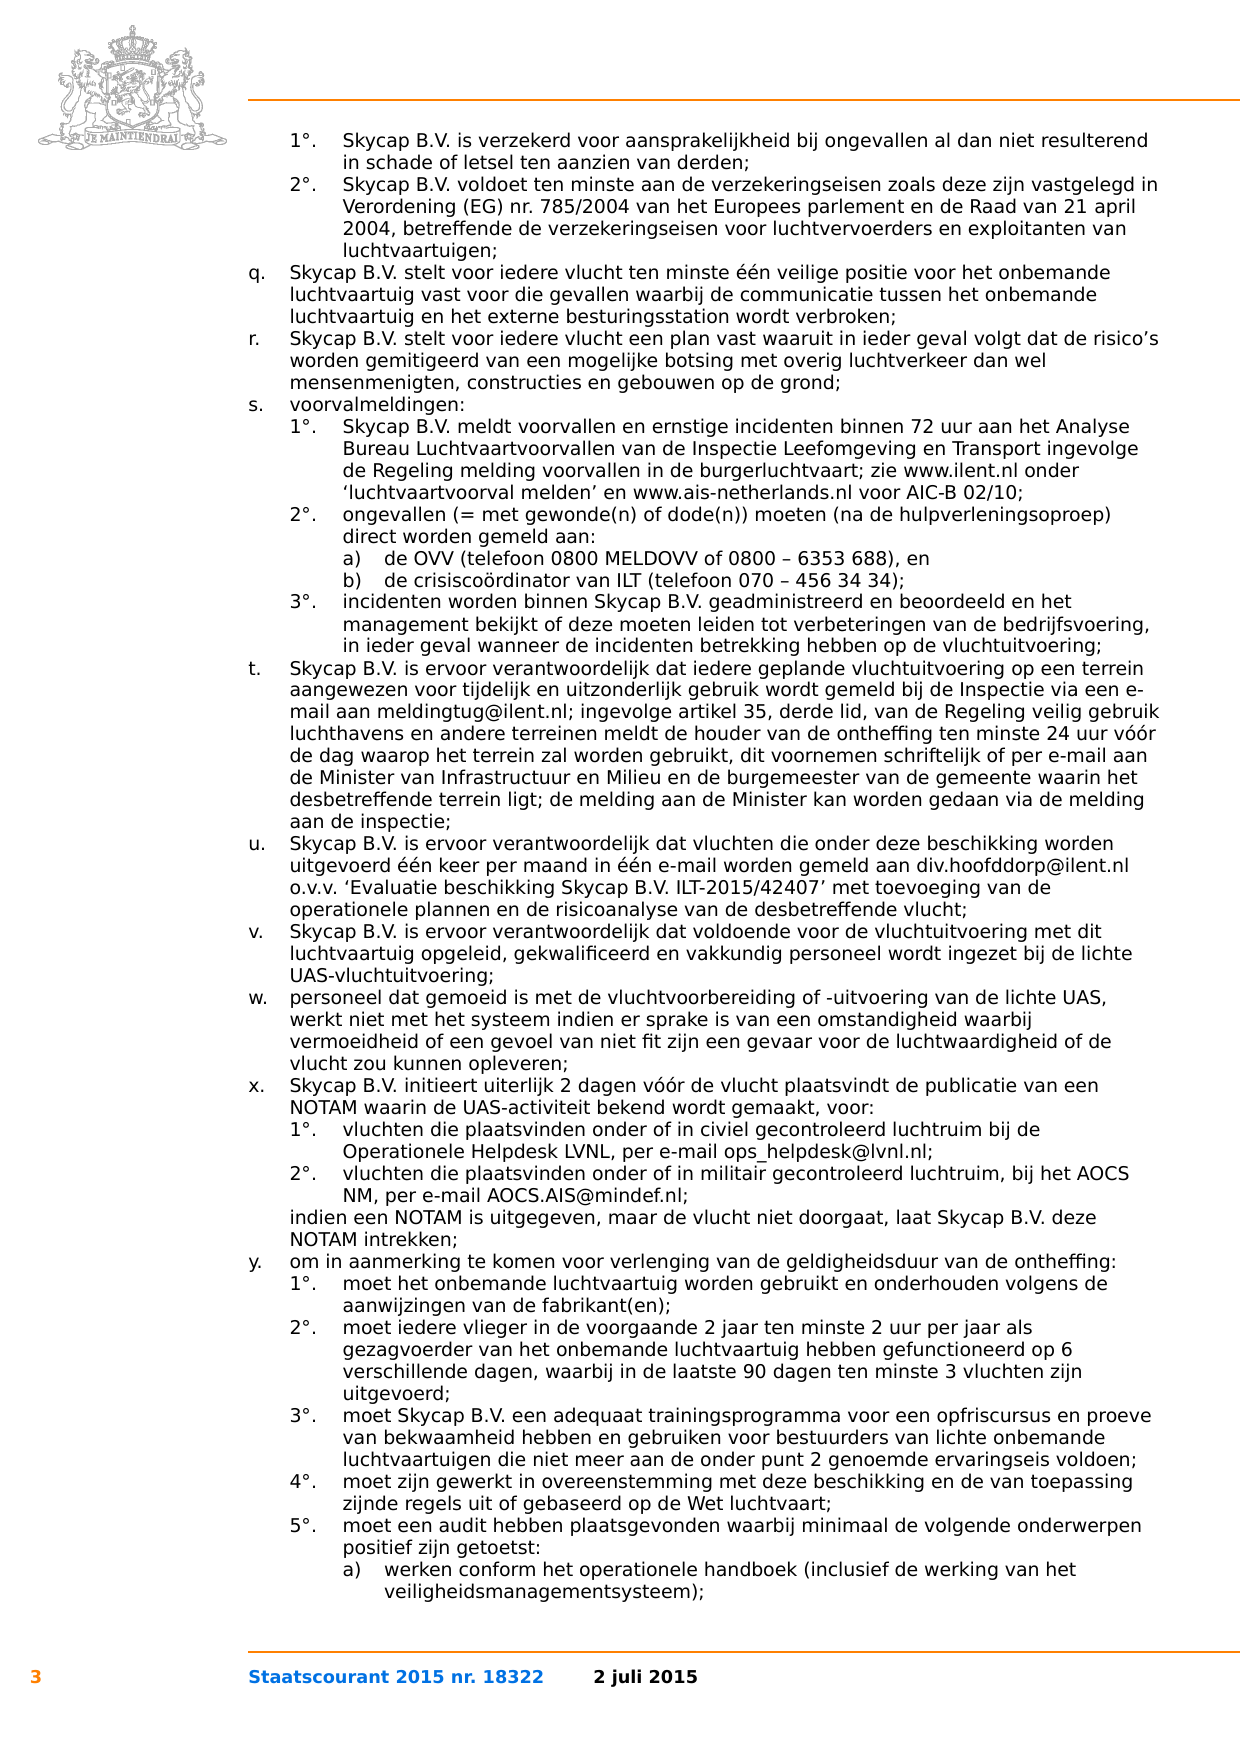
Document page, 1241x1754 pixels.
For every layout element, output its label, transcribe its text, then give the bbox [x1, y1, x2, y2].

text 1°. Skycap B.V. is verzekerd voor aansprakelijkheid bij ongevallen al dan niet resulterend in schade of letsel ten aanzien van derden; [289, 130, 1163, 174]
text 2°. Skycap B.V. voldoet ten minste aan de verzekeringseisen zoals deze zijn vastgelegd in Verordening (EG) nr. 785/2004 van het Europees parlement en de Raad van 21 april 2004, betreffende de verzekeringseisen voor luchtvervoerders en exploitanten van luchtvaartuigen; [289, 174, 1163, 262]
text 3°. moet Skycap B.V. een adequaat trainingsprogramma voor een opfriscursus en proeve van bekwaamheid hebben en gebruiken voor bestuurders van lichte onbemande luchtvaartuigen die niet meer aan de onder punt 2 genoemde ervaringseis voldoen; [289, 1405, 1163, 1471]
picture [38, 25, 227, 150]
text 2°. vluchten die plaatsvinden onder of in militair gecontroleerd luchtruim, bij het AOCS NM, per e-mail AOCS.AIS@mindef.nl; [289, 1163, 1163, 1207]
text y. om in aanmerking te komen voor verlenging van de geldigheidsduur van de ontheffing: [248, 1251, 1163, 1273]
text 1°. moet het onbemande luchtvaartuig worden gebruikt en onderhouden volgens de aanwijzingen van de fabrikant(en); [289, 1273, 1163, 1317]
text 5°. moet een audit hebben plaatsgevonden waarbij minimaal de volgende onderwerpen positief zijn getoetst: [289, 1514, 1163, 1558]
text 2°. ongevallen (= met gewonde(n) of dode(n)) moeten (na de hulpverleningsoproep) direct worden gemeld aan: [289, 503, 1163, 547]
text 3°. incidenten worden binnen Skycap B.V. geadministreerd en beoordeeld en het management bekijkt of deze moeten leiden tot verbeteringen van de bedrijfsvoering, in ieder geval wanneer de incidenten betrekking hebben op de vluchtuitvoering; [289, 591, 1163, 657]
text indien een NOTAM is uitgegeven, maar de vlucht niet doorgaat, laat Skycap B.V. deze NOTAM intrekken; [289, 1207, 1163, 1251]
text b) de crisiscoördinator van ILT (telefoon 070 – 456 34 34); [342, 569, 1163, 591]
text x. Skycap B.V. initieert uiterlijk 2 dagen vóór de vlucht plaatsvindt de publicatie van een NOTAM waarin de UAS-activiteit bekend wordt gemaakt, voor: [248, 1075, 1163, 1119]
text 4°. moet zijn gewerkt in overeenstemming met deze beschikking en de van toepassing zijnde regels uit of gebaseerd op de Wet luchtvaart; [289, 1471, 1163, 1514]
text w. personeel dat gemoeid is met de vluchtvoorbereiding of -uitvoering van de lichte UAS, werkt niet met het systeem indien er sprake is van een omstandigheid waarbij vermoeidheid of een gevoel van niet fit zijn een gevaar voor de luchtwaardigheid of de vlucht zou kunnen opleveren; [248, 987, 1163, 1075]
text a) de OVV (telefoon 0800 MELDOVV of 0800 – 6353 688), en [342, 547, 1163, 569]
text v. Skycap B.V. is ervoor verantwoordelijk dat voldoende voor de vluchtuitvoering met dit luchtvaartuig opgeleid, gekwalificeerd en vakkundig personeel wordt ingezet bij de lichte UAS-vluchtuitvoering; [248, 921, 1163, 987]
text a) werken conform het operationele handboek (inclusief de werking van het veiligheidsmanagementsysteem); [342, 1558, 1163, 1602]
text t. Skycap B.V. is ervoor verantwoordelijk dat iedere geplande vluchtuitvoering op een terrein aangewezen voor tijdelijk en uitzonderlijk gebruik wordt gemeld bij de Inspectie via een e-mail aan meldingtug@ilent.nl; ingevolge artikel 35, derde lid, van de Regeling veilig gebruik luchthavens en andere terreinen meldt de houder van de ontheffing ten minste 24 uur vóór de dag waarop het terrein zal worden gebruikt, dit voornemen schriftelijk of per e-mail aan de Minister van Infrastructuur en Milieu en de burgemeester van de gemeente waarin het desbetreffende terrein ligt; de melding aan de Minister kan worden gedaan via de melding aan de inspectie; [248, 657, 1163, 833]
text u. Skycap B.V. is ervoor verantwoordelijk dat vluchten die onder deze beschikking worden uitgevoerd één keer per maand in één e-mail worden gemeld aan div.hoofddorp@ilent.nl o.v.v. ‘Evaluatie beschikking Skycap B.V. ILT-2015/42407’ met toevoeging van de operationele plannen en de risicoanalyse van de desbetreffende vlucht; [248, 833, 1163, 921]
text 1°. Skycap B.V. meldt voorvallen en ernstige incidenten binnen 72 uur aan het Analyse Bureau Luchtvaartvoorvallen van de Inspectie Leefomgeving en Transport ingevolge de Regeling melding voorvallen in de burgerluchtvaart; zie www.ilent.nl onder ‘luchtvaartvoorval melden’ en www.ais-netherlands.nl voor AIC-B 02/10; [289, 416, 1163, 503]
text 2°. moet iedere vlieger in de voorgaande 2 jaar ten minste 2 uur per jaar als gezagvoerder van het onbemande luchtvaartuig hebben gefunctioneerd op 6 verschillende dagen, waarbij in de laatste 90 dagen ten minste 3 vluchten zijn uitgevoerd; [289, 1317, 1163, 1405]
text q. Skycap B.V. stelt voor iedere vlucht ten minste één veilige positie voor het onbemande luchtvaartuig vast voor die gevallen waarbij de communicatie tussen het onbemande luchtvaartuig en het externe besturingsstation wordt verbroken; [248, 262, 1163, 328]
text r. Skycap B.V. stelt voor iedere vlucht een plan vast waaruit in ieder geval volgt dat de risico’s worden gemitigeerd van een mogelijke botsing met overig luchtverkeer dan wel mensenmenigten, constructies en gebouwen op de grond; [248, 328, 1163, 394]
text s. voorvalmeldingen: [248, 394, 1163, 416]
text 1°. vluchten die plaatsvinden onder of in civiel gecontroleerd luchtruim bij de Operationele Helpdesk LVNL, per e-mail ops_helpdesk@lvnl.nl; [289, 1119, 1163, 1163]
